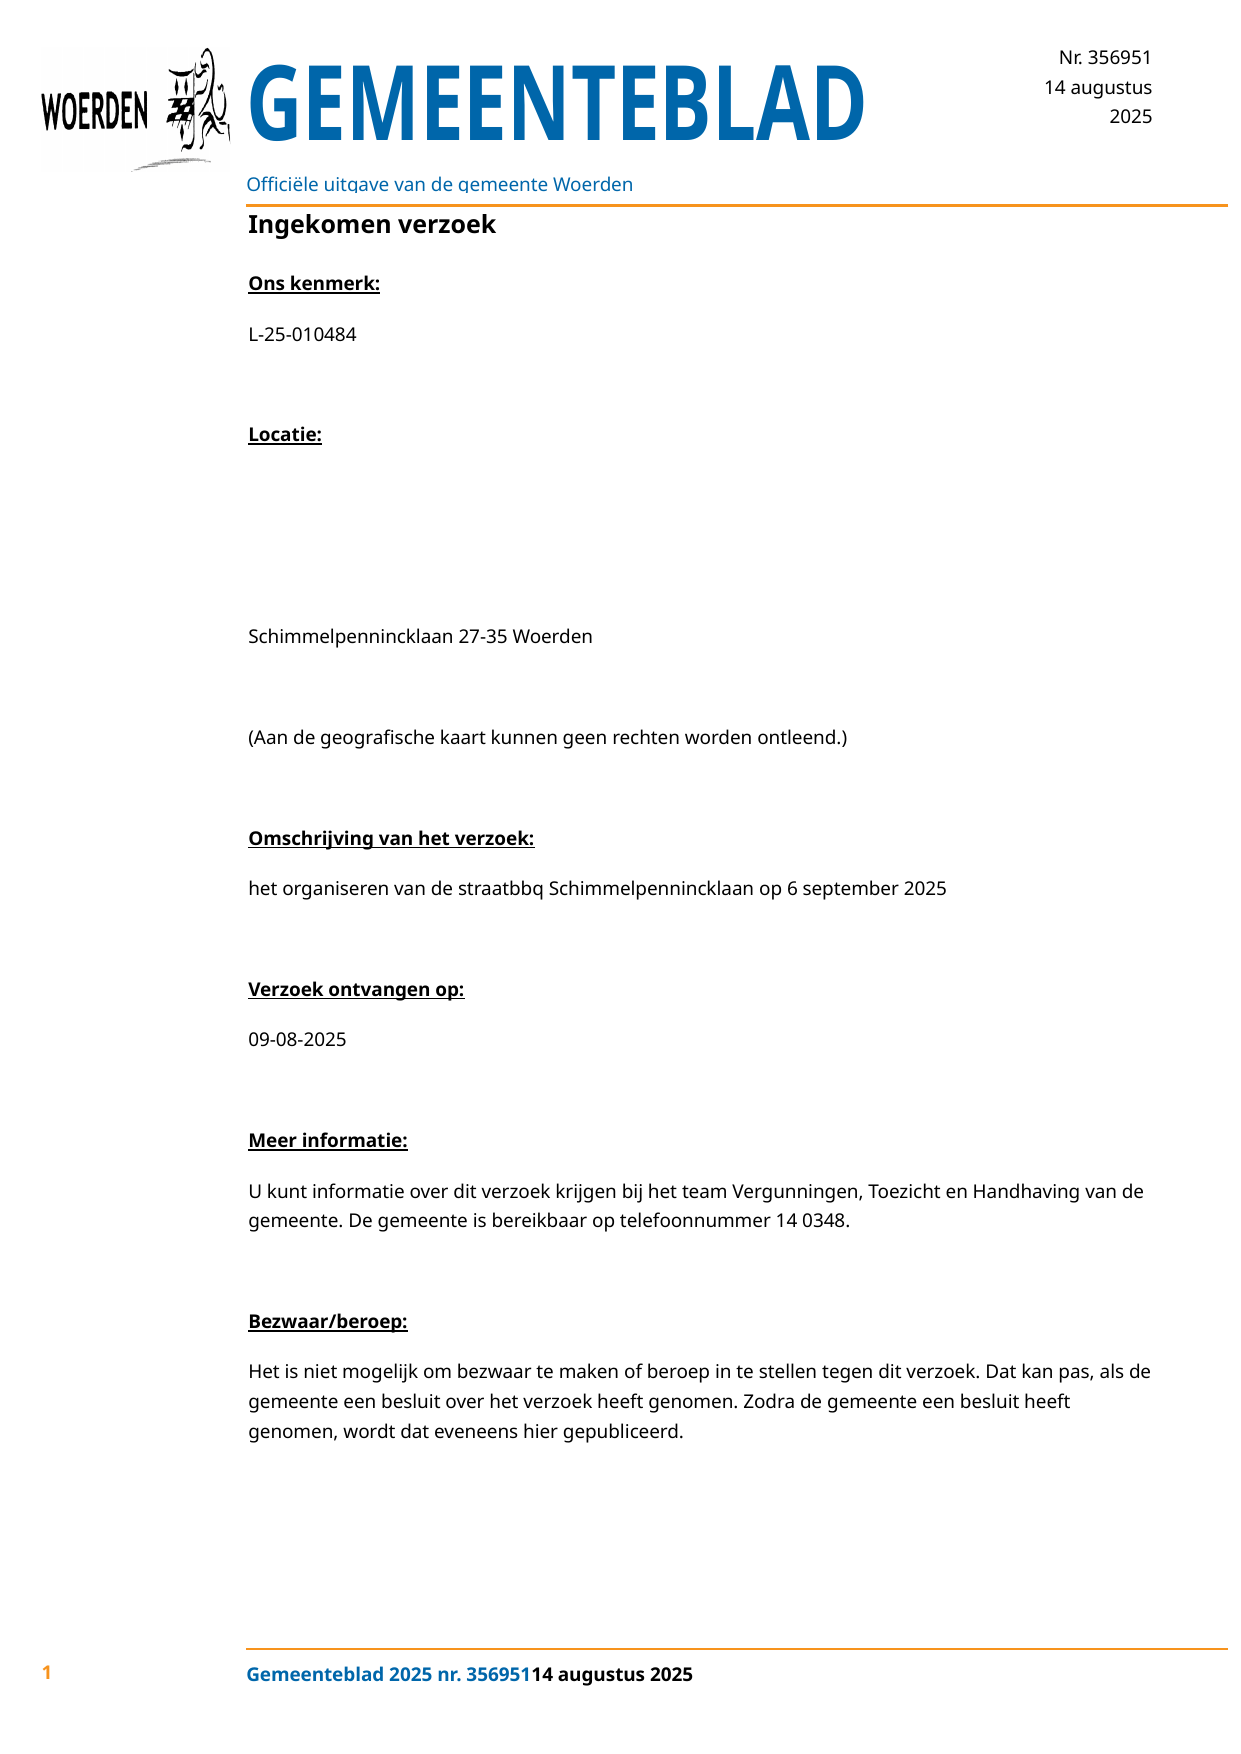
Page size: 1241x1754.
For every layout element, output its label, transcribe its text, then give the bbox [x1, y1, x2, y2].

text L-25-010484 [248, 321, 1152, 346]
text U kunt informatie over dit verzoek krijgen bij het team Vergunningen, Toezicht en Handhaving van de gemeente. De gemeente is bereikbaar op telefoonnummer 14 0348. [248, 1178, 1152, 1233]
text Het is niet mogelijk om bezwaar te maken of beroep in te stellen tegen dit verzoek. Dat kan pas, als de gemeente een besluit over het verzoek heeft genomen. Zodra de gemeente een besluit heeft genomen, wordt dat eveneens hier gepubliceerd. [248, 1359, 1152, 1443]
text (Aan de geografische kaart kunnen geen rechten worden ontleend.) [248, 724, 1152, 750]
text het organiseren van de straatbbq Schimmelpennincklaan op 6 september 2025 [248, 875, 1152, 901]
text Ons kenmerk: [248, 270, 1152, 296]
text Schimmelpennincklaan 27-35 Woerden [248, 623, 1152, 649]
picture [41, 47, 231, 172]
text Meer informatie: [248, 1127, 1152, 1153]
text Locatie: [248, 422, 1152, 447]
text Verzoek ontvangen op: [248, 976, 1152, 1002]
text 09-08-2025 [248, 1027, 1152, 1052]
text Omschrijving van het verzoek: [248, 825, 1152, 851]
text Ingekomen verzoek [248, 207, 1152, 241]
text Bezwaar/beroep: [248, 1308, 1152, 1334]
